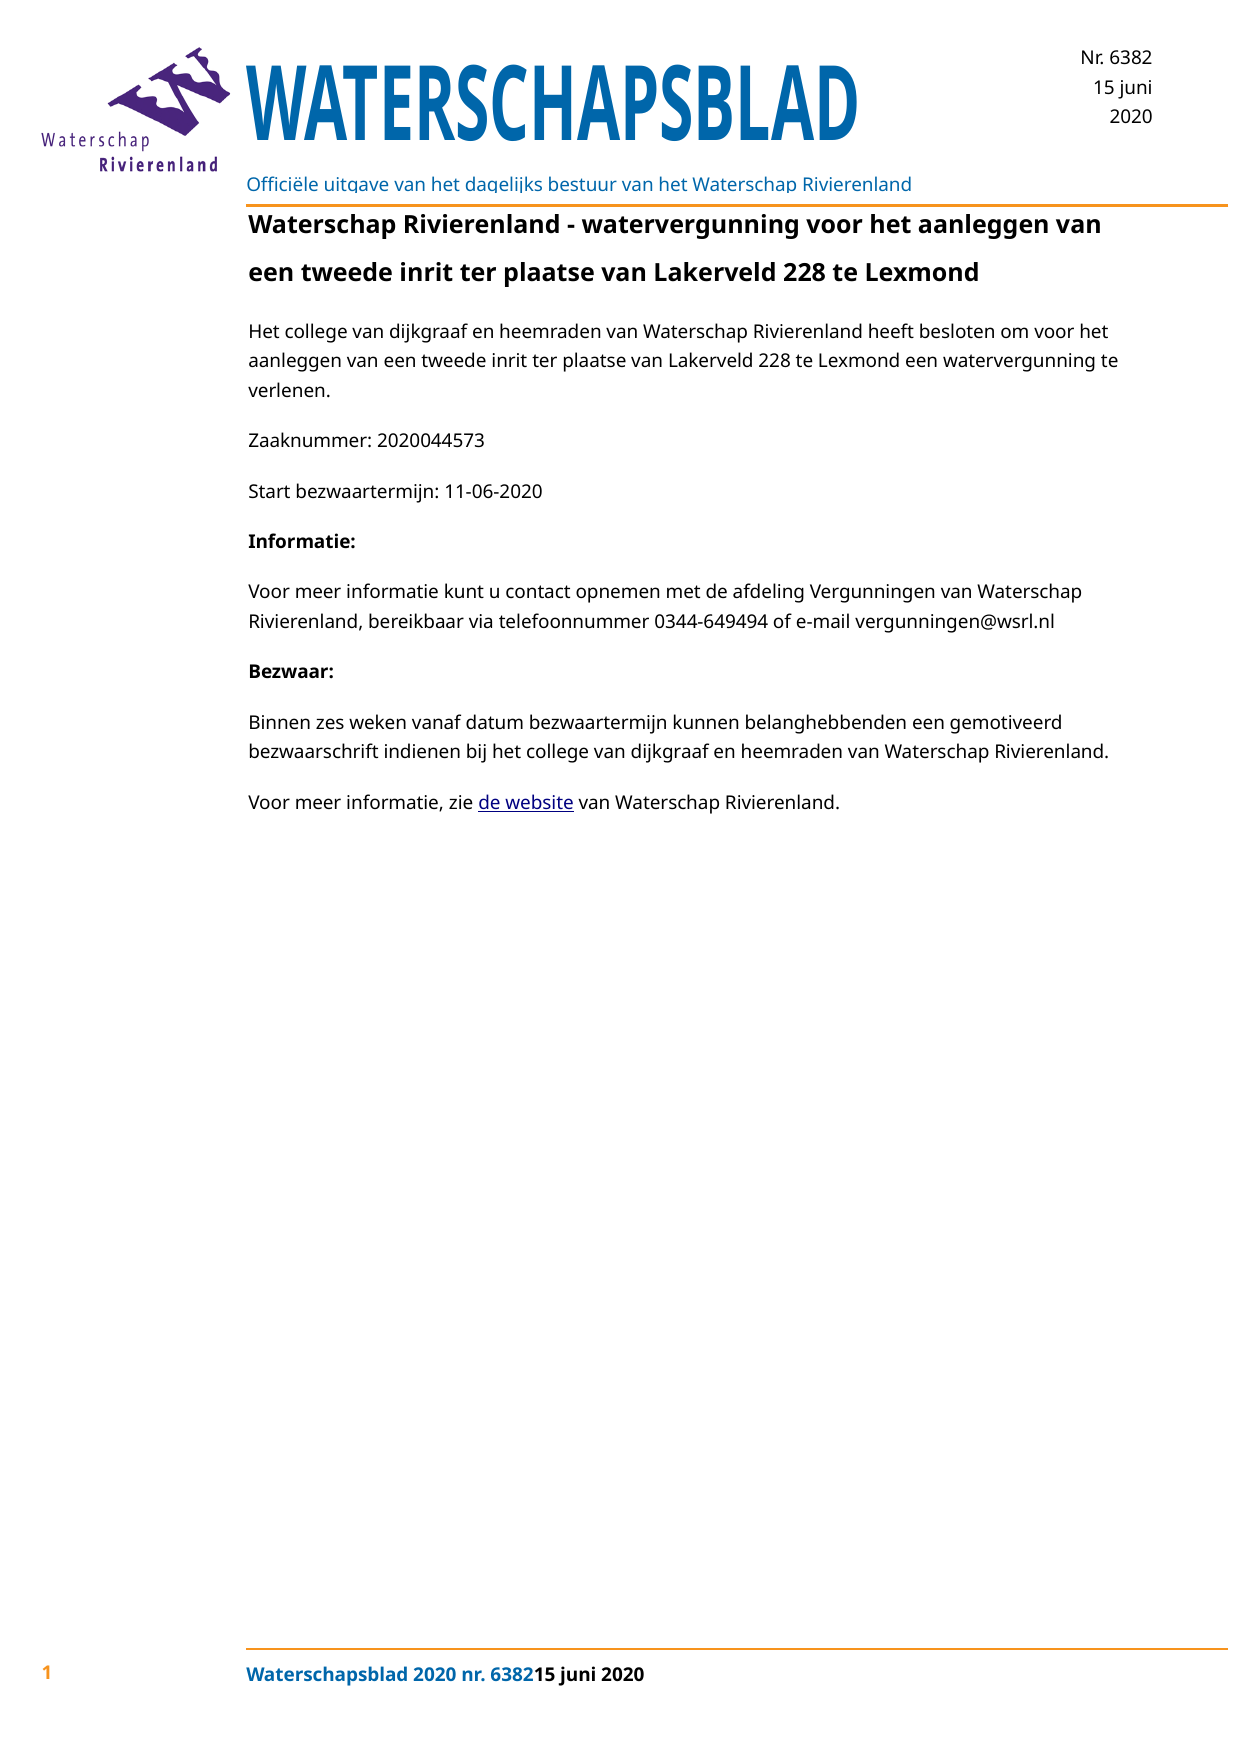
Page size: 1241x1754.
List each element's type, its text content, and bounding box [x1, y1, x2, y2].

text Zaaknummer: 2020044573 [248, 427, 1152, 453]
picture [41, 47, 231, 172]
text Het college van dijkgraaf en heemraden van Waterschap Rivierenland heeft besloten om voor het aanleggen van een tweede inrit ter plaatse van Lakerveld 228 te Lexmond een watervergunning te verlenen. [248, 318, 1152, 403]
text Voor meer informatie kunt u contact opnemen met de afdeling Vergunningen van Waterschap Rivierenland, bereikbaar via telefoonnummer 0344-649494 of e-mail vergunningen@wsrl.nl [248, 579, 1152, 634]
text Start bezwaartermijn: 11-06-2020 [248, 478, 1152, 504]
text Waterschap Rivierenland - watervergunning voor het aanleggen van een tweede inrit ter plaatse van Lakerveld 228 te Lexmond [248, 207, 1152, 288]
text Binnen zes weken vanaf datum bezwaartermijn kunnen belanghebbenden een gemotiveerd bezwaarschrift indienen bij het college van dijkgraaf en heemraden van Waterschap Rivierenland. [248, 709, 1152, 764]
text Voor meer informatie, zie de website van Waterschap Rivierenland. [248, 789, 1152, 815]
text Informatie: [248, 528, 1152, 554]
text Bezwaar: [248, 659, 1152, 684]
